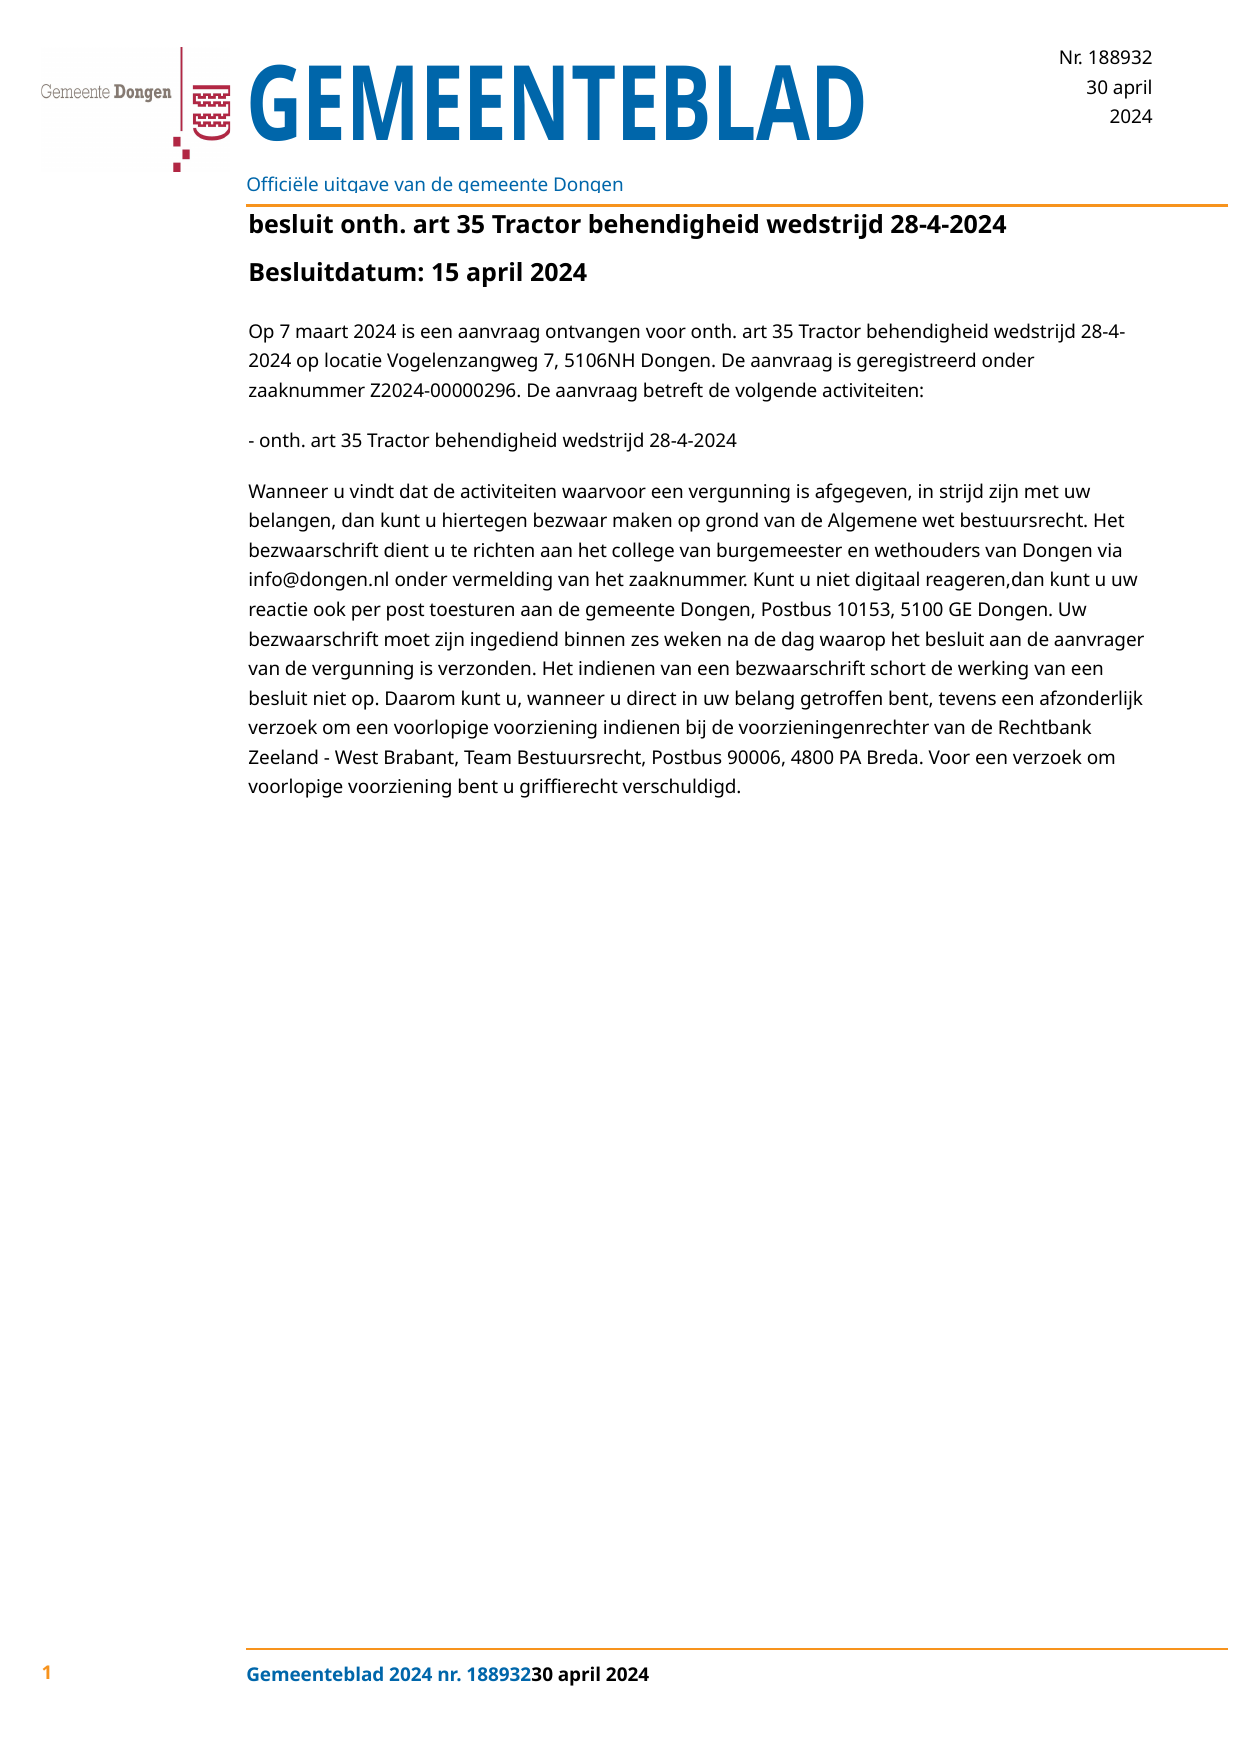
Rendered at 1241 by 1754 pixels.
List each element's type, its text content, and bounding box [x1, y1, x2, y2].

text Op 7 maart 2024 is een aanvraag ontvangen voor onth. art 35 Tractor behendigheid wedstrijd 28-4-2024 op locatie Vogelenzangweg 7, 5106NH Dongen. De aanvraag is geregistreerd onder zaaknummer Z2024-00000296. De aanvraag betreft de volgende activiteiten: [248, 318, 1152, 403]
text - onth. art 35 Tractor behendigheid wedstrijd 28-4-2024 [248, 427, 1152, 453]
text besluit onth. art 35 Tractor behendigheid wedstrijd 28-4-2024 Besluitdatum: 15 april 2024 [248, 207, 1152, 288]
picture [41, 47, 231, 172]
text Wanneer u vindt dat de activiteiten waarvoor een vergunning is afgegeven, in strijd zijn met uw belangen, dan kunt u hiertegen bezwaar maken op grond van de Algemene wet bestuursrecht. Het bezwaarschrift dient u te richten aan het college van burgemeester en wethouders van Dongen via info@dongen.nl onder vermelding van het zaaknummer. Kunt u niet digitaal reageren,dan kunt u uw reactie ook per post toesturen aan de gemeente Dongen, Postbus 10153, 5100 GE Dongen. Uw bezwaarschrift moet zijn ingediend binnen zes weken na de dag waarop het besluit aan de aanvrager van de vergunning is verzonden. Het indienen van een bezwaarschrift schort de werking van een besluit niet op. Daarom kunt u, wanneer u direct in uw belang getroffen bent, tevens een afzonderlijk verzoek om een voorlopige voorziening indienen bij de voorzieningenrechter van de Rechtbank Zeeland - West Brabant, Team Bestuursrecht, Postbus 90006, 4800 PA Breda. Voor een verzoek om voorlopige voorziening bent u griffierecht verschuldigd. [248, 478, 1152, 799]
